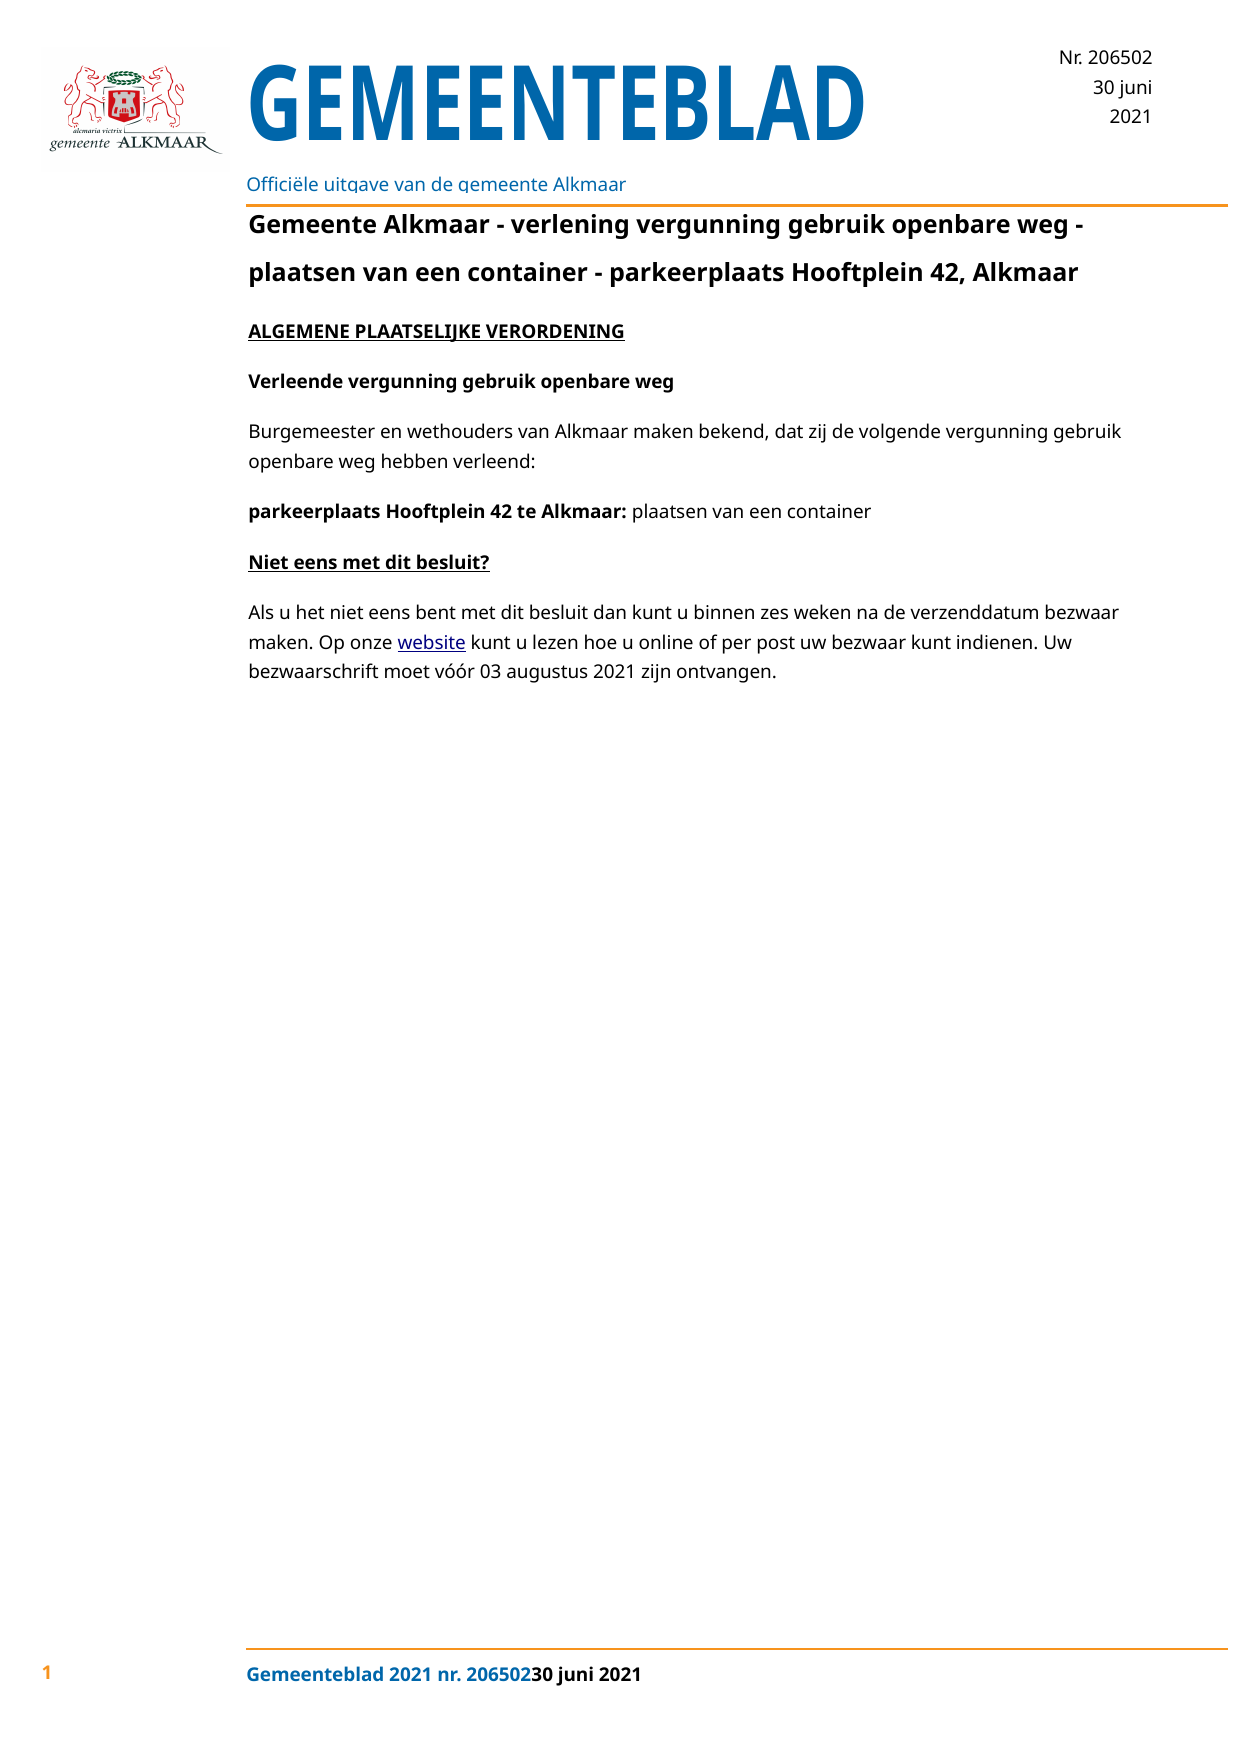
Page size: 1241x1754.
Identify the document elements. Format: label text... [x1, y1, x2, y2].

text Verleende vergunning gebruik openbare weg [248, 368, 1152, 394]
text Niet eens met dit besluit? [248, 549, 1152, 575]
text Gemeente Alkmaar - verlening vergunning gebruik openbare weg - plaatsen van een container - parkeerplaats Hooftplein 42, Alkmaar [248, 207, 1152, 288]
text ALGEMENE PLAATSELIJKE VERORDENING [248, 318, 1152, 344]
text parkeerplaats Hooftplein 42 te Alkmaar: plaatsen van een container [248, 499, 1152, 524]
picture [41, 47, 231, 172]
text Als u het niet eens bent met dit besluit dan kunt u binnen zes weken na de verzenddatum bezwaar maken. Op onze website kunt u lezen hoe u online of per post uw bezwaar kunt indienen. Uw bezwaarschrift moet vóór 03 augustus 2021 zijn ontvangen. [248, 599, 1152, 684]
text Burgemeester en wethouders van Alkmaar maken bekend, dat zij de volgende vergunning gebruik openbare weg hebben verleend: [248, 419, 1152, 474]
